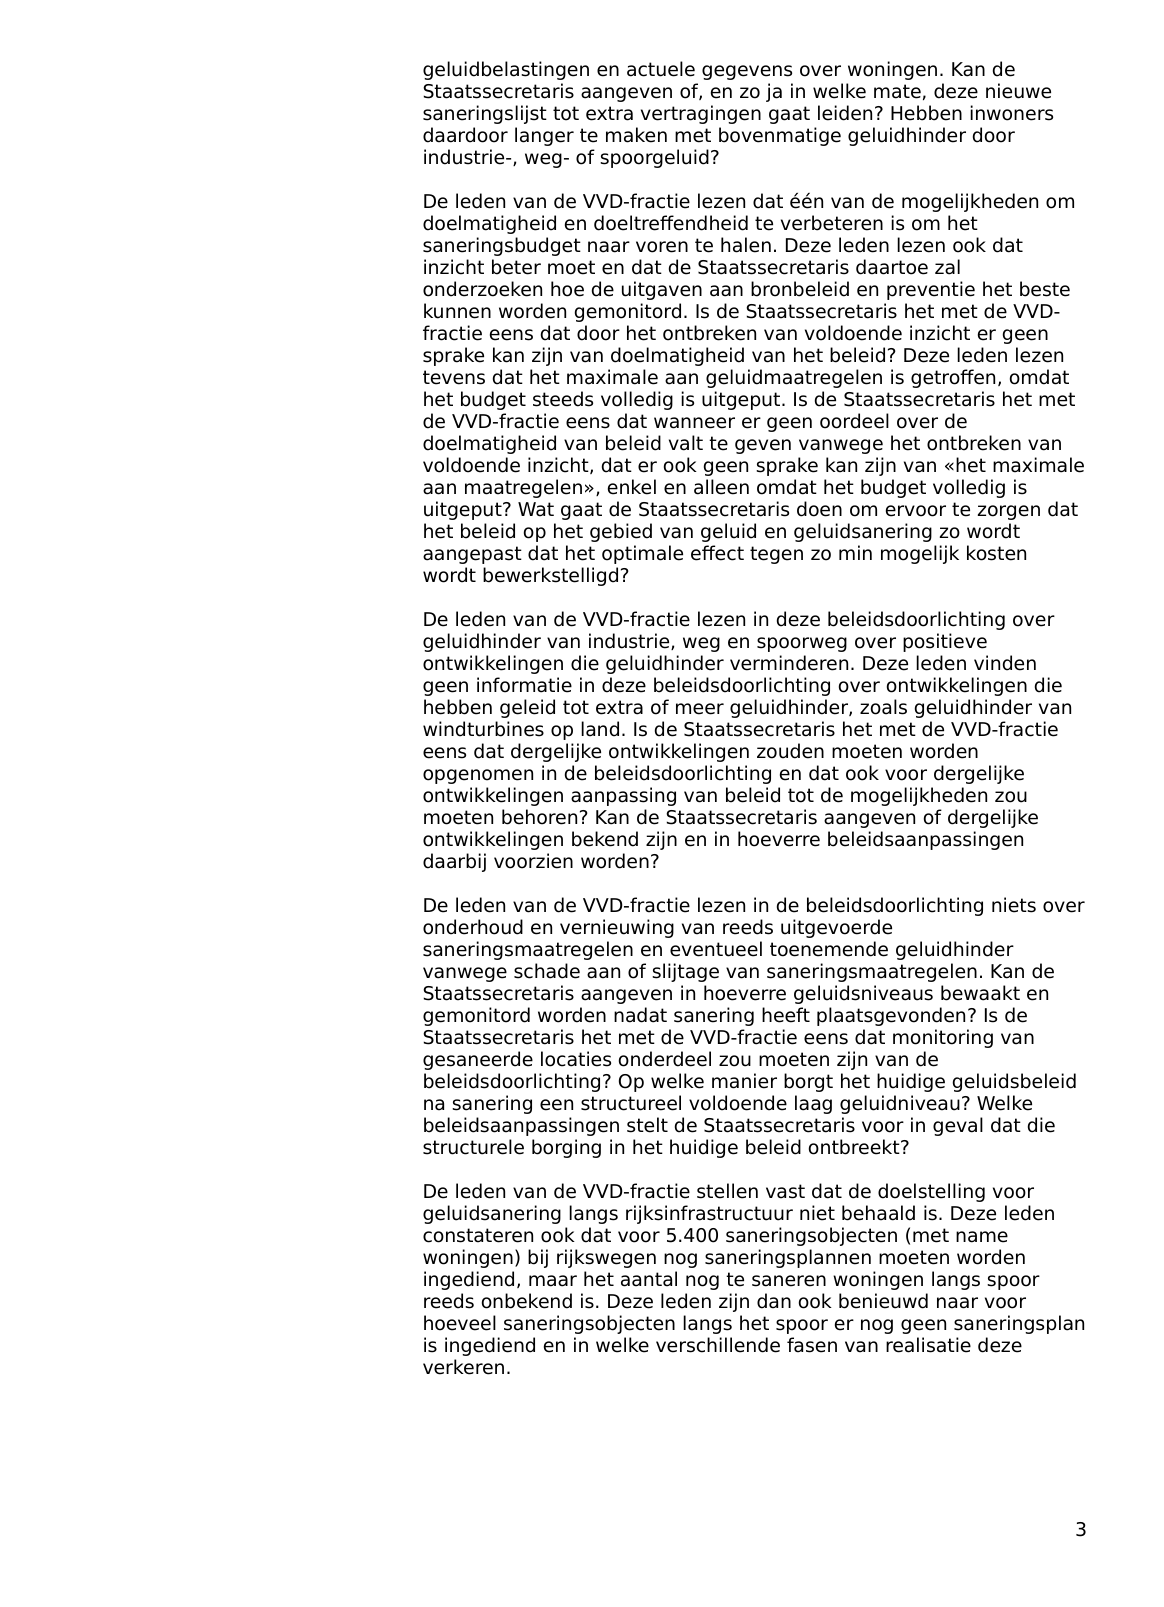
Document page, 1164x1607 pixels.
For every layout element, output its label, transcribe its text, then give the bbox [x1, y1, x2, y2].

text De leden van de VVD-fractie lezen in deze beleidsdoorlichting over geluidhinder van industrie, weg en spoorweg over positieve ontwikkelingen die geluidhinder verminderen. Deze leden vinden geen informatie in deze beleidsdoorlichting over ontwikkelingen die hebben geleid tot extra of meer geluidhinder, zoals geluidhinder van windturbines op land. Is de Staatssecretaris het met de VVD-fractie eens dat dergelijke ontwikkelingen zouden moeten worden opgenomen in de beleidsdoorlichting en dat ook voor dergelijke ontwikkelingen aanpassing van beleid tot de mogelijkheden zou moeten behoren? Kan de Staatssecretaris aangeven of dergelijke ontwikkelingen bekend zijn en in hoeverre beleidsaanpassingen daarbij voorzien worden? [422, 609, 1087, 873]
text geluidbelastingen en actuele gegevens over woningen. Kan de Staatssecretaris aangeven of, en zo ja in welke mate, deze nieuwe saneringslijst tot extra vertragingen gaat leiden? Hebben inwoners daardoor langer te maken met bovenmatige geluidhinder door industrie-, weg- of spoorgeluid? [422, 59, 1087, 169]
text De leden van de VVD-fractie lezen in de beleidsdoorlichting niets over onderhoud en vernieuwing van reeds uitgevoerde saneringsmaatregelen en eventueel toenemende geluidhinder vanwege schade aan of slijtage van saneringsmaatregelen. Kan de Staatssecretaris aangeven in hoeverre geluidsniveaus bewaakt en gemonitord worden nadat sanering heeft plaatsgevonden? Is de Staatssecretaris het met de VVD-fractie eens dat monitoring van gesaneerde locaties onderdeel zou moeten zijn van de beleidsdoorlichting? Op welke manier borgt het huidige geluidsbeleid na sanering een structureel voldoende laag geluidniveau? Welke beleidsaanpassingen stelt de Staatssecretaris voor in geval dat die structurele borging in het huidige beleid ontbreekt? [422, 895, 1087, 1159]
text De leden van de VVD-fractie stellen vast dat de doelstelling voor geluidsanering langs rijksinfrastructuur niet behaald is. Deze leden constateren ook dat voor 5.400 saneringsobjecten (met name woningen) bij rijkswegen nog saneringsplannen moeten worden ingediend, maar het aantal nog te saneren woningen langs spoor reeds onbekend is. Deze leden zijn dan ook benieuwd naar voor hoeveel saneringsobjecten langs het spoor er nog geen saneringsplan is ingediend en in welke verschillende fasen van realisatie deze verkeren. [422, 1181, 1087, 1379]
text De leden van de VVD-fractie lezen dat één van de mogelijkheden om doelmatigheid en doeltreffendheid te verbeteren is om het saneringsbudget naar voren te halen. Deze leden lezen ook dat inzicht beter moet en dat de Staatssecretaris daartoe zal onderzoeken hoe de uitgaven aan bronbeleid en preventie het beste kunnen worden gemonitord. Is de Staatssecretaris het met de VVD-fractie eens dat door het ontbreken van voldoende inzicht er geen sprake kan zijn van doelmatigheid van het beleid? Deze leden lezen tevens dat het maximale aan geluidmaatregelen is getroffen, omdat het budget steeds volledig is uitgeput. Is de Staatssecretaris het met de VVD-fractie eens dat wanneer er geen oordeel over de doelmatigheid van beleid valt te geven vanwege het ontbreken van voldoende inzicht, dat er ook geen sprake kan zijn van «het maximale aan maatregelen», enkel en alleen omdat het budget volledig is uitgeput? Wat gaat de Staatssecretaris doen om ervoor te zorgen dat het beleid op het gebied van geluid en geluidsanering zo wordt aangepast dat het optimale effect tegen zo min mogelijk kosten wordt bewerkstelligd? [422, 191, 1087, 587]
